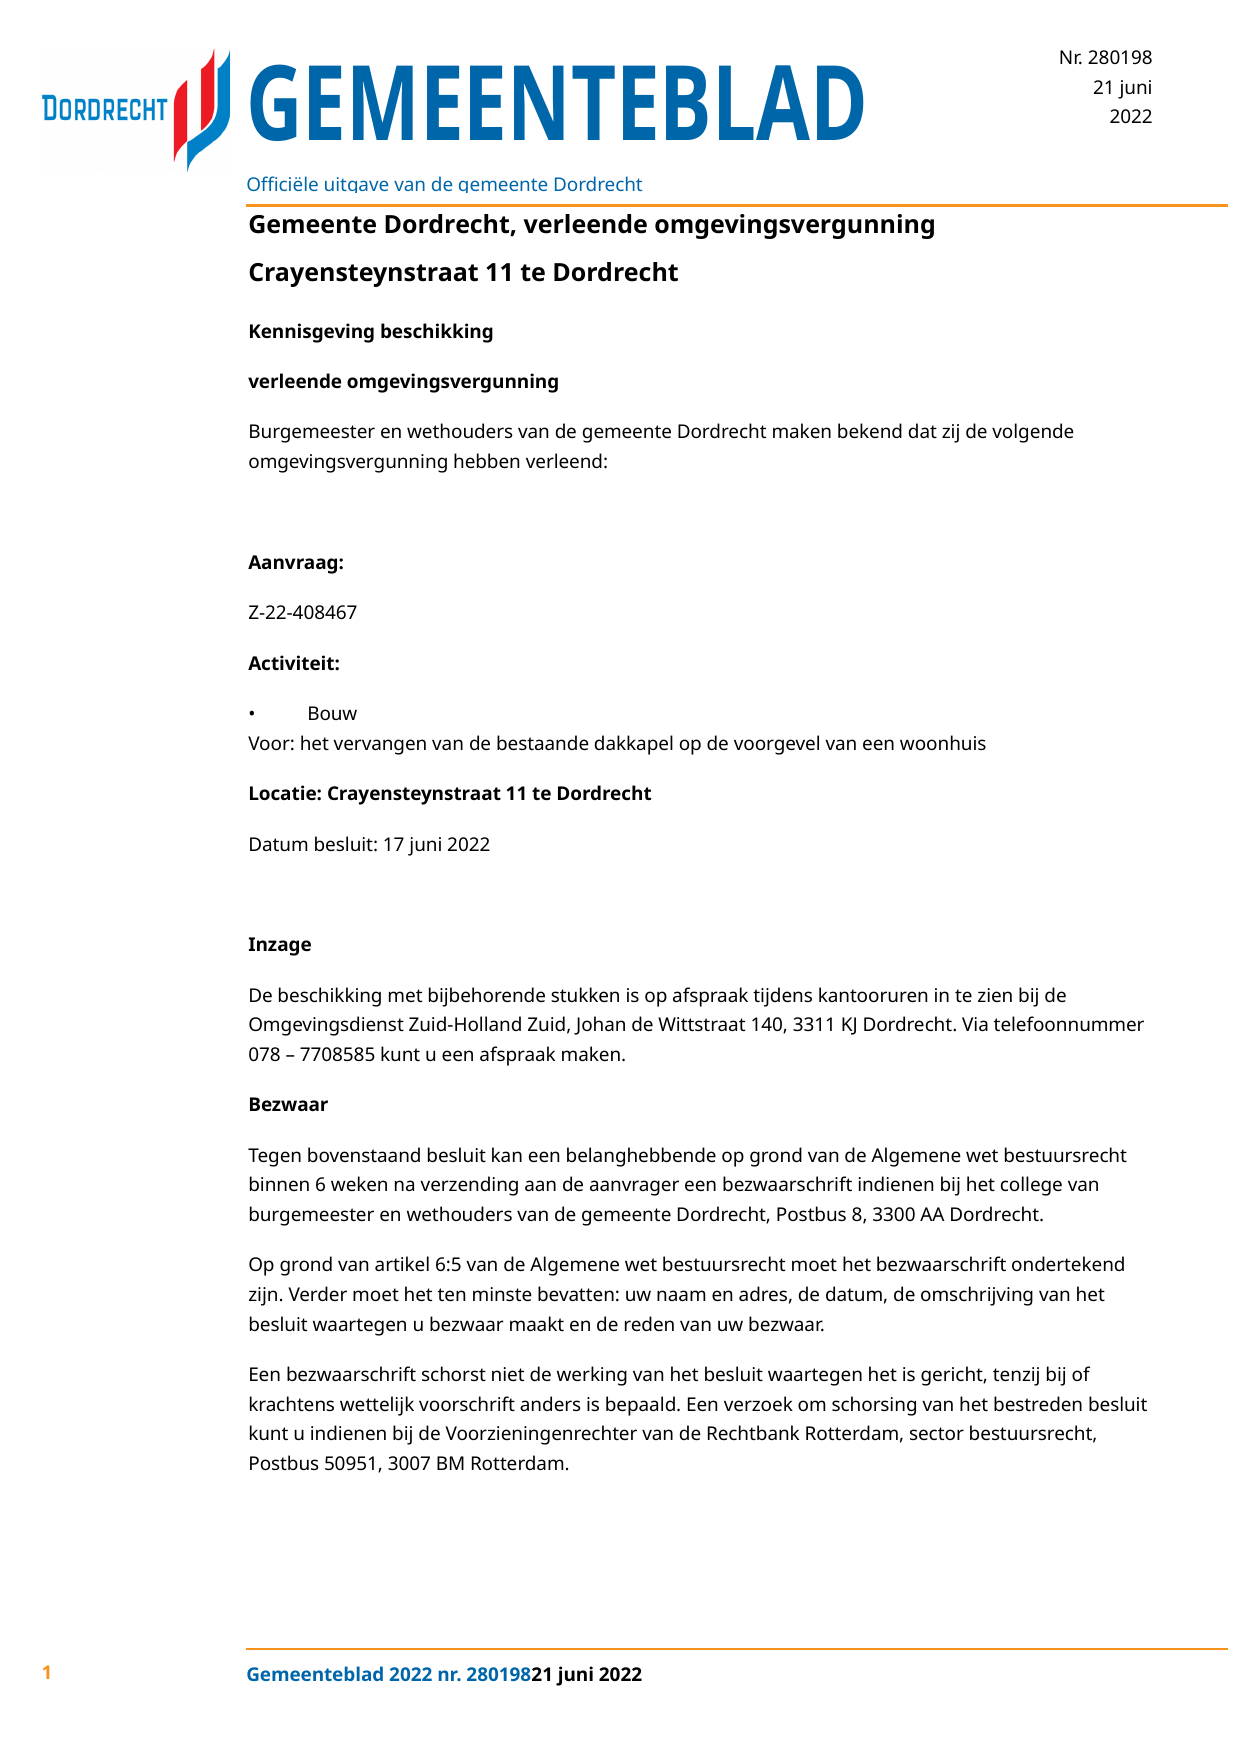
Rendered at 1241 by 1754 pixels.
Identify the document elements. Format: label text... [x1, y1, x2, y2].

text Aanvraag: [248, 549, 1152, 575]
text Op grond van artikel 6:5 van de Algemene wet bestuursrecht moet het bezwaarschrift ondertekend zijn. Verder moet het ten minste bevatten: uw naam en adres, de datum, de omschrijving van het besluit waartegen u bezwaar maakt en de reden van uw bezwaar. [248, 1252, 1152, 1337]
text Gemeente Dordrecht, verleende omgevingsvergunning Crayensteynstraat 11 te Dordrecht [248, 207, 1152, 288]
text Tegen bovenstaand besluit kan een belanghebbende op grond van de Algemene wet bestuursrecht binnen 6 weken na verzending aan de aanvrager een bezwaarschrift indienen bij het college van burgemeester en wethouders van de gemeente Dordrecht, Postbus 8, 3300 AA Dordrecht. [248, 1142, 1152, 1227]
text Burgemeester en wethouders van de gemeente Dordrecht maken bekend dat zij de volgende omgevingsvergunning hebben verleend: [248, 419, 1152, 474]
text Een bezwaarschrift schorst niet de werking van het besluit waartegen het is gericht, tenzij bij of krachtens wettelijk voorschrift anders is bepaald. Een verzoek om schorsing van het bestreden besluit kunt u indienen bij de Voorzieningenrechter van de Rechtbank Rotterdam, sector bestuursrecht, Postbus 50951, 3007 BM Rotterdam. [248, 1361, 1152, 1476]
text Z-22-408467 [248, 599, 1152, 625]
text Bezwaar [248, 1092, 1152, 1117]
text Voor: het vervangen van de bestaande dakkapel op de voorgevel van een woonhuis [248, 730, 1152, 756]
text Datum besluit: 17 juni 2022 [248, 831, 1152, 857]
list Bouw [248, 700, 1152, 726]
text Kennisgeving beschikking [248, 318, 1152, 344]
picture [41, 47, 231, 172]
text Locatie: Crayensteynstraat 11 te Dordrecht [248, 780, 1152, 806]
text De beschikking met bijbehorende stukken is op afspraak tijdens kantooruren in te zien bij de Omgevingsdienst Zuid-Holland Zuid, Johan de Wittstraat 140, 3311 KJ Dordrecht. Via telefoonnummer 078 – 7708585 kunt u een afspraak maken. [248, 982, 1152, 1067]
text Inzage [248, 932, 1152, 957]
text verleende omgevingsvergunning [248, 368, 1152, 394]
text Activiteit: [248, 650, 1152, 676]
